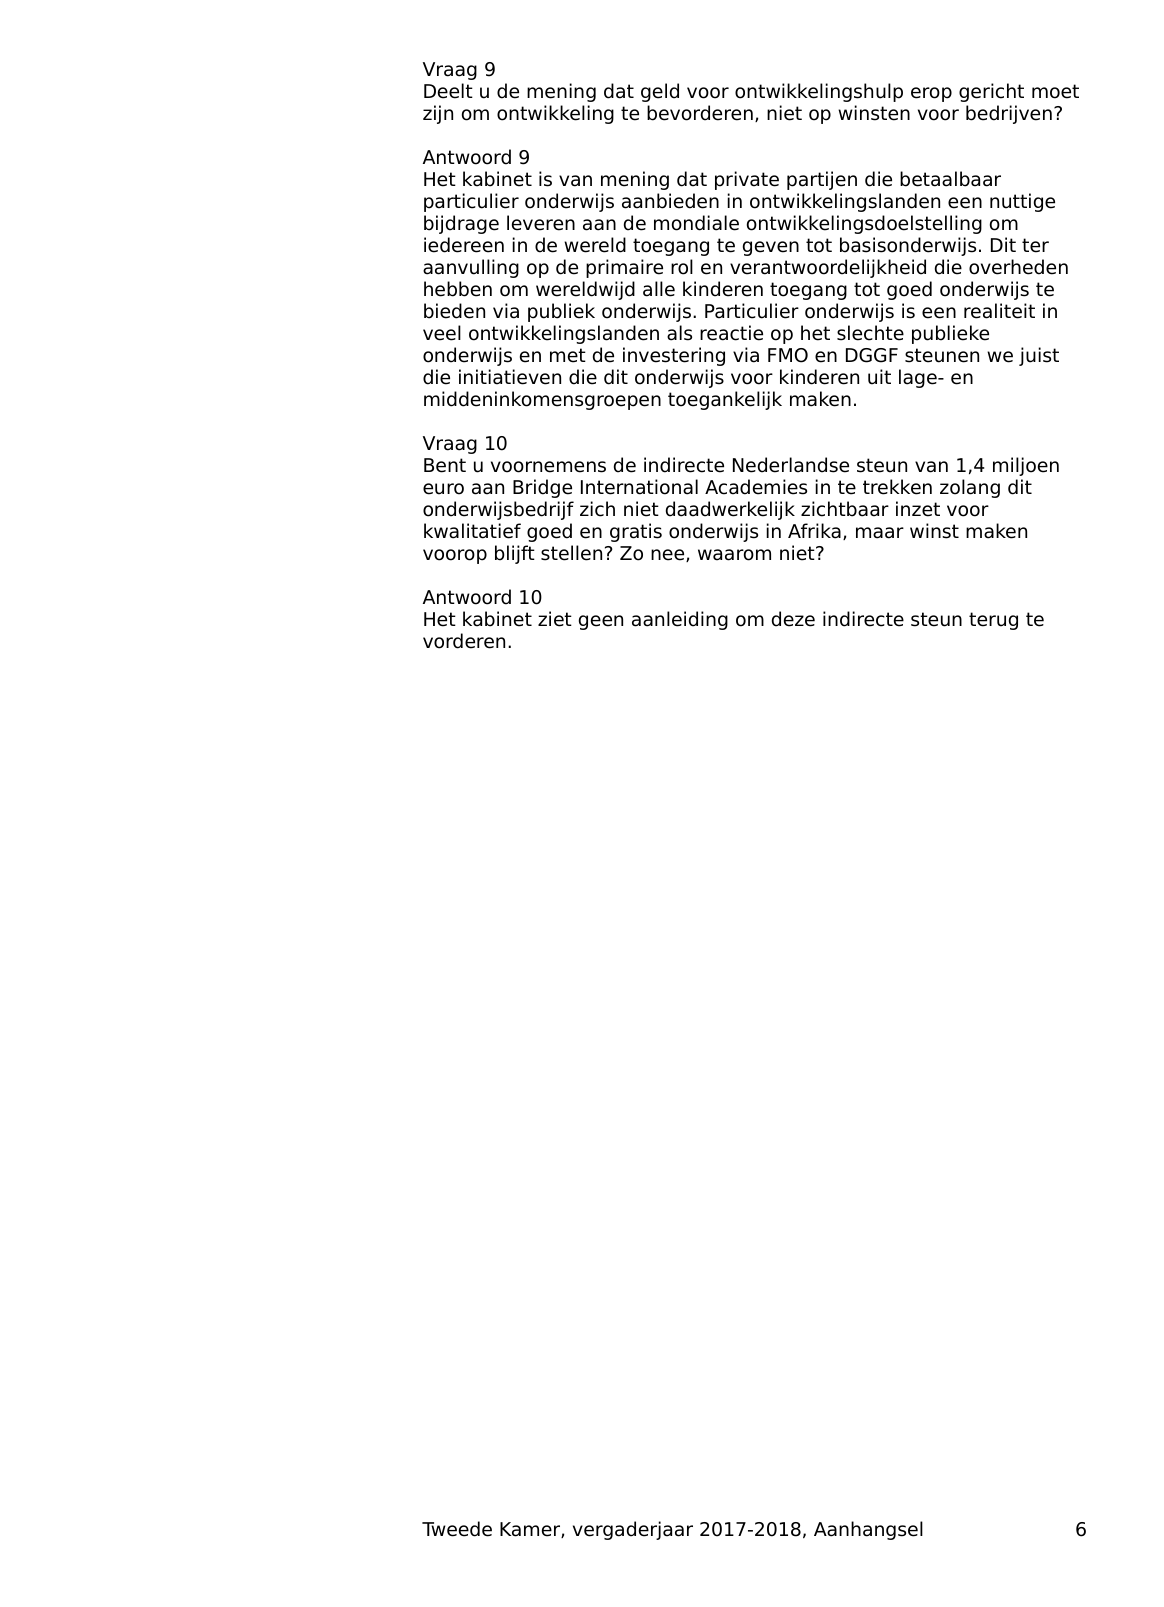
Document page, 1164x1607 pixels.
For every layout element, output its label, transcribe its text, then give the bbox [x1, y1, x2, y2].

text Het kabinet ziet geen aanleiding om deze indirecte steun terug te vorderen. [422, 609, 1087, 653]
text Antwoord 10 [422, 587, 1087, 609]
text Antwoord 9 [422, 147, 1087, 169]
text Deelt u de mening dat geld voor ontwikkelingshulp erop gericht moet zijn om ontwikkeling te bevorderen, niet op winsten voor bedrijven? [422, 81, 1087, 125]
text Vraag 10 [422, 433, 1087, 455]
text Het kabinet is van mening dat private partijen die betaalbaar particulier onderwijs aanbieden in ontwikkelingslanden een nuttige bijdrage leveren aan de mondiale ontwikkelingsdoelstelling om iedereen in de wereld toegang te geven tot basisonderwijs. Dit ter aanvulling op de primaire rol en verantwoordelijkheid die overheden hebben om wereldwijd alle kinderen toegang tot goed onderwijs te bieden via publiek onderwijs. Particulier onderwijs is een realiteit in veel ontwikkelingslanden als reactie op het slechte publieke onderwijs en met de investering via FMO en DGGF steunen we juist die initiatieven die dit onderwijs voor kinderen uit lage- en middeninkomensgroepen toegankelijk maken. [422, 169, 1087, 411]
text Bent u voornemens de indirecte Nederlandse steun van 1,4 miljoen euro aan Bridge International Academies in te trekken zolang dit onderwijsbedrijf zich niet daadwerkelijk zichtbaar inzet voor kwalitatief goed en gratis onderwijs in Afrika, maar winst maken voorop blijft stellen? Zo nee, waarom niet? [422, 455, 1087, 565]
text Vraag 9 [422, 59, 1087, 81]
